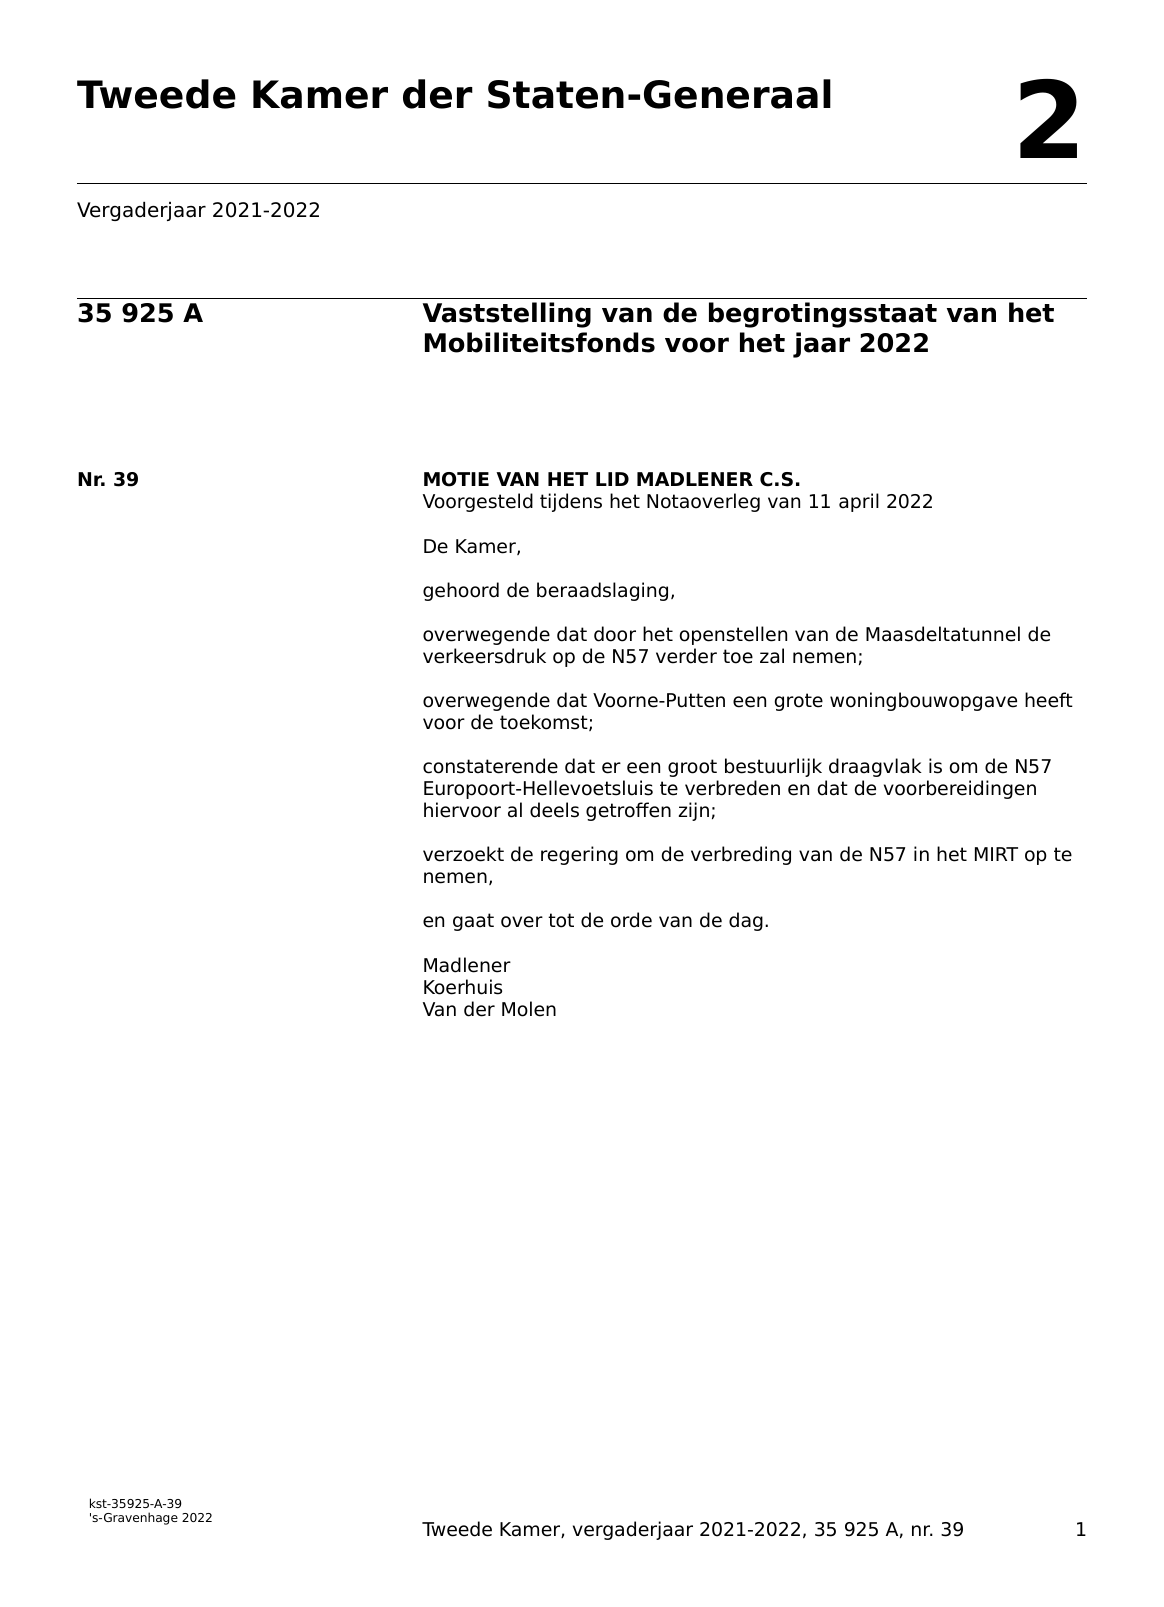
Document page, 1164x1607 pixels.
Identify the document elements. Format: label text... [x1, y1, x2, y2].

text Koerhuis [422, 977, 1087, 998]
table_cell Vergaderjaar 2021-2022 [77, 184, 1087, 298]
text verzoekt de regering om de verbreding van de N57 in het MIRT op te nemen, [422, 844, 1087, 888]
text Madlener [422, 954, 1087, 977]
table_header Tweede Kamer der Staten-Generaal [77, 59, 886, 183]
subtitle 35 925 A Vaststelling van de begrotingsstaat van het Mobiliteitsfonds voor het jaar 2022 [77, 299, 1087, 358]
text constaterende dat er een groot bestuurlijk draagvlak is om de N57 Europoort-Hellevoetsluis te verbreden en dat de voorbereidingen hiervoor al deels getroffen zijn; [422, 756, 1087, 822]
text overwegende dat Voorne-Putten een grote woningbouwopgave heeft voor de toekomst; [422, 690, 1087, 734]
text gehoord de beraadslaging, [422, 580, 1087, 602]
text overwegende dat door het openstellen van de Maasdeltatunnel de verkeersdruk op de N57 verder toe zal nemen; [422, 624, 1087, 668]
text 's-Gravenhage 2022 [88, 1511, 323, 1525]
table_header 2 [886, 59, 1087, 183]
text Van der Molen [422, 998, 1087, 1021]
subtitle Nr. 39 MOTIE VAN HET LID MADLENER C.S. [77, 469, 1087, 491]
text Voorgesteld tijdens het Notaoverleg van 11 april 2022 [422, 491, 1087, 513]
text De Kamer, [422, 536, 1087, 557]
text en gaat over tot de orde van de dag. [422, 910, 1087, 932]
text kst-35925-A-39 [88, 1497, 323, 1511]
